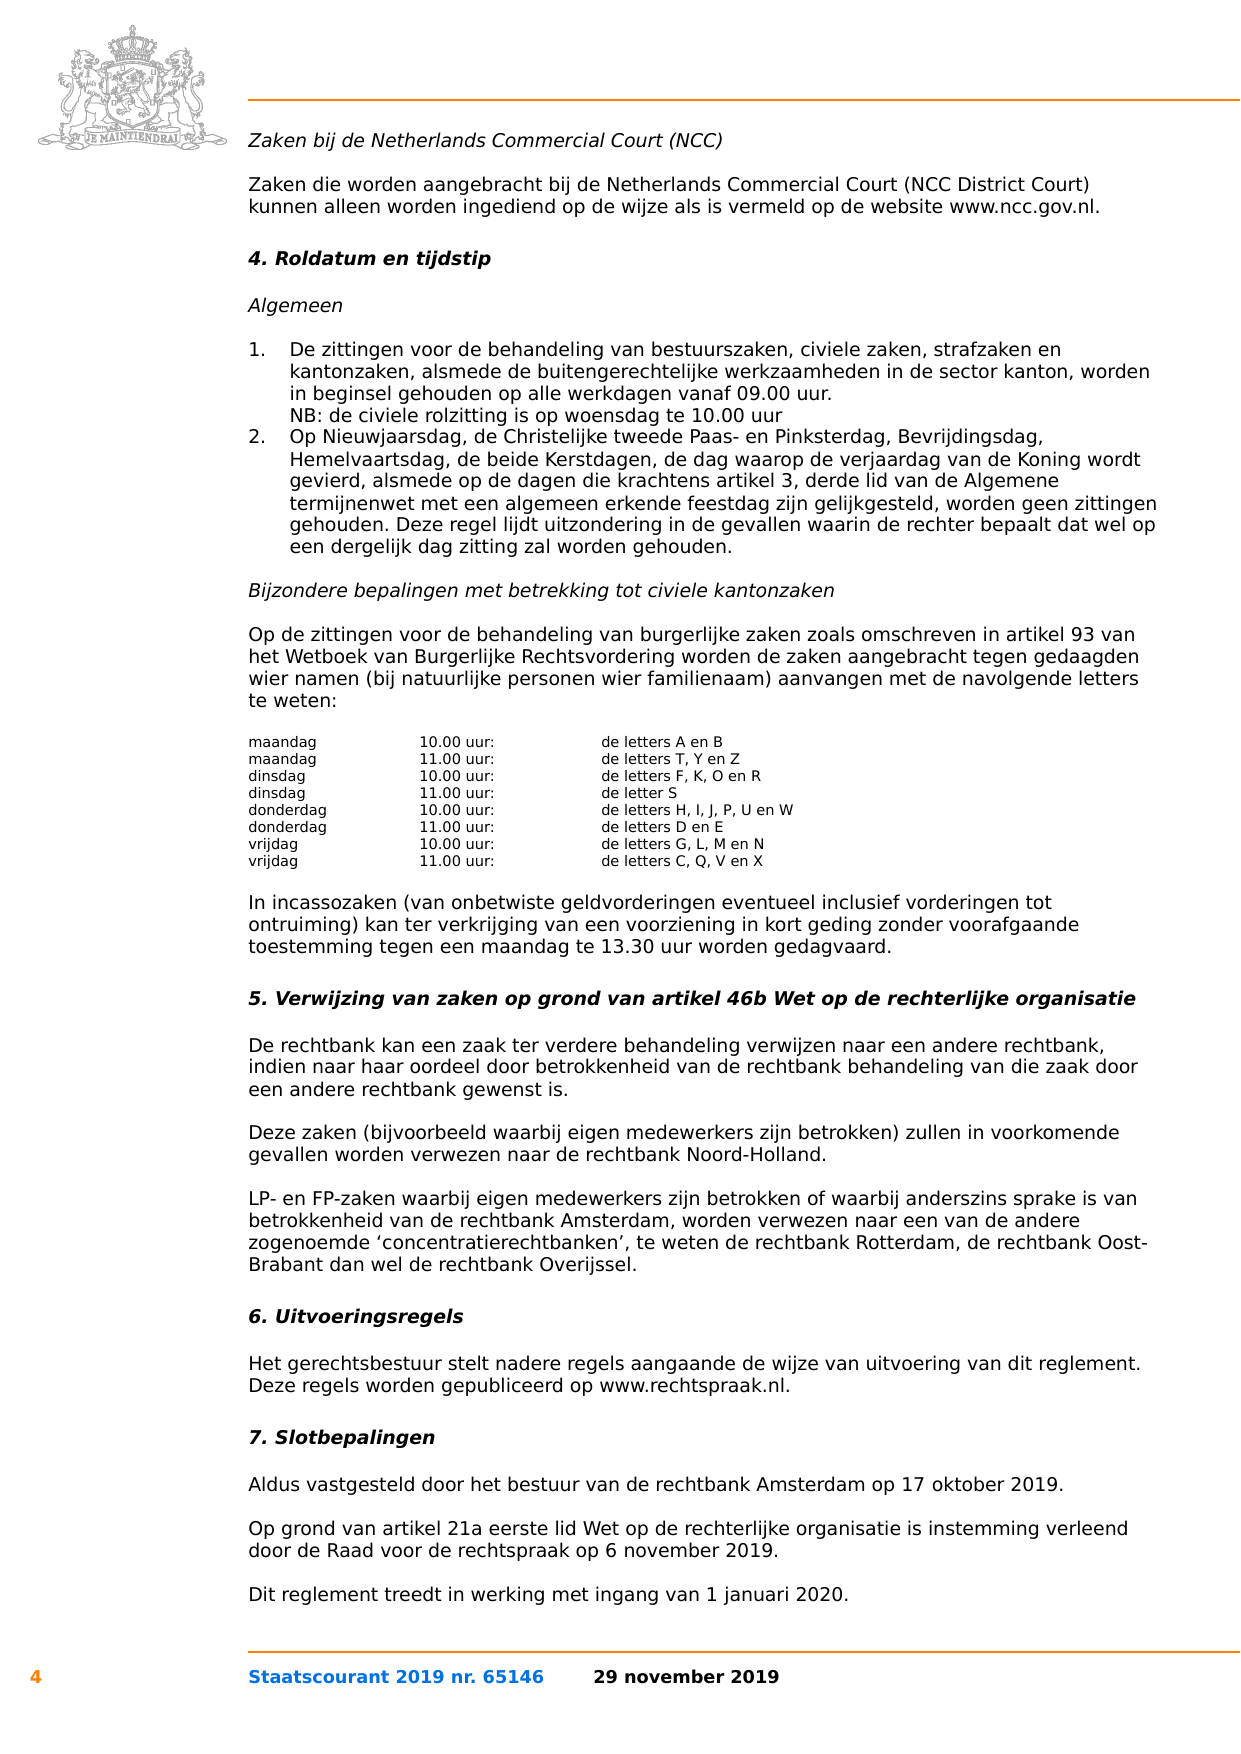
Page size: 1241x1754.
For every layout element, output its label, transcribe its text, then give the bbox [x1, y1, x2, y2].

picture [38, 25, 227, 150]
text Dit reglement treedt in werking met ingang van 1 januari 2020. [248, 1584, 1163, 1606]
table_cell vrijdag [248, 853, 413, 870]
table_cell 11.00 uur: [413, 819, 595, 836]
table_cell dinsdag [248, 768, 413, 785]
table_cell de letter S [595, 785, 1163, 802]
text Zaken die worden aangebracht bij de Netherlands Commercial Court (NCC District Court) kunnen alleen worden ingediend op de wijze als is vermeld op de website www.ncc.gov.nl. [248, 174, 1163, 218]
text Het gerechtsbestuur stelt nadere regels aangaande de wijze van uitvoering van dit reglement. Deze regels worden gepubliceerd op www.rechtspraak.nl. [248, 1353, 1163, 1397]
table_header 10.00 uur: [413, 734, 595, 751]
text NB: de civiele rolzitting is op woensdag te 10.00 uur [289, 404, 1163, 426]
table_header maandag [248, 734, 413, 751]
text In incassozaken (van onbetwiste geldvorderingen eventueel inclusief vorderingen tot ontruiming) kan ter verkrijging van een voorziening in kort geding zonder voorafgaande toestemming tegen een maandag te 13.30 uur worden gedagvaard. [248, 892, 1163, 957]
table_cell de letters D en E [595, 819, 1163, 836]
text Aldus vastgesteld door het bestuur van de rechtbank Amsterdam op 17 oktober 2019. [248, 1474, 1163, 1496]
table_cell donderdag [248, 802, 413, 819]
text 1. De zittingen voor de behandeling van bestuurszaken, civiele zaken, strafzaken en kantonzaken, alsmede de buitengerechtelijke werkzaamheden in de sector kanton, worden in beginsel gehouden op alle werkdagen vanaf 09.00 uur. [248, 338, 1163, 404]
text Op grond van artikel 21a eerste lid Wet op de rechterlijke organisatie is instemming verleend door de Raad voor de rechtspraak op 6 november 2019. [248, 1518, 1163, 1562]
table_cell 11.00 uur: [413, 853, 595, 870]
table_header de letters A en B [595, 734, 1163, 751]
subtitle 5. Verwijzing van zaken op grond van artikel 46b Wet op de rechterlijke organisatie [248, 987, 1163, 1009]
text De rechtbank kan een zaak ter verdere behandeling verwijzen naar een andere rechtbank, indien naar haar oordeel door betrokkenheid van de rechtbank behandeling van die zaak door een andere rechtbank gewenst is. [248, 1034, 1163, 1100]
table_cell 10.00 uur: [413, 802, 595, 819]
table_cell de letters G, L, M en N [595, 836, 1163, 853]
table_cell vrijdag [248, 836, 413, 853]
table_cell 10.00 uur: [413, 836, 595, 853]
table_cell 10.00 uur: [413, 768, 595, 785]
subtitle 4. Roldatum en tijdstip [248, 248, 1163, 270]
text LP- en FP-zaken waarbij eigen medewerkers zijn betrokken of waarbij anderszins sprake is van betrokkenheid van de rechtbank Amsterdam, worden verwezen naar een van de andere zogenoemde ‘concentratierechtbanken’, te weten de rechtbank Rotterdam, de rechtbank Oost-Brabant dan wel de rechtbank Overijssel. [248, 1188, 1163, 1276]
table_cell dinsdag [248, 785, 413, 802]
table_cell 11.00 uur: [413, 751, 595, 768]
table_cell 11.00 uur: [413, 785, 595, 802]
table_cell de letters T, Y en Z [595, 751, 1163, 768]
subtitle 7. Slotbepalingen [248, 1427, 1163, 1449]
subtitle 6. Uitvoeringsregels [248, 1306, 1163, 1328]
subtitle Zaken bij de Netherlands Commercial Court (NCC) [248, 130, 1163, 152]
subtitle Algemeen [248, 295, 1163, 317]
text Op de zittingen voor de behandeling van burgerlijke zaken zoals omschreven in artikel 93 van het Wetboek van Burgerlijke Rechtsvordering worden de zaken aangebracht tegen gedaagden wier namen (bij natuurlijke personen wier familienaam) aanvangen met de navolgende letters te weten: [248, 624, 1163, 712]
text 2. Op Nieuwjaarsdag, de Christelijke tweede Paas- en Pinksterdag, Bevrijdingsdag, Hemelvaartsdag, de beide Kerstdagen, de dag waarop de verjaardag van de Koning wordt gevierd, alsmede op de dagen die krachtens artikel 3, derde lid van de Algemene termijnenwet met een algemeen erkende feestdag zijn gelijkgesteld, worden geen zittingen gehouden. Deze regel lijdt uitzondering in de gevallen waarin de rechter bepaalt dat wel op een dergelijk dag zitting zal worden gehouden. [248, 426, 1163, 558]
table_cell de letters H, I, J, P, U en W [595, 802, 1163, 819]
table_cell donderdag [248, 819, 413, 836]
table_cell de letters C, Q, V en X [595, 853, 1163, 870]
table_cell maandag [248, 751, 413, 768]
subtitle Bijzondere bepalingen met betrekking tot civiele kantonzaken [248, 580, 1163, 602]
table_cell de letters F, K, O en R [595, 768, 1163, 785]
text Deze zaken (bijvoorbeeld waarbij eigen medewerkers zijn betrokken) zullen in voorkomende gevallen worden verwezen naar de rechtbank Noord-Holland. [248, 1122, 1163, 1166]
